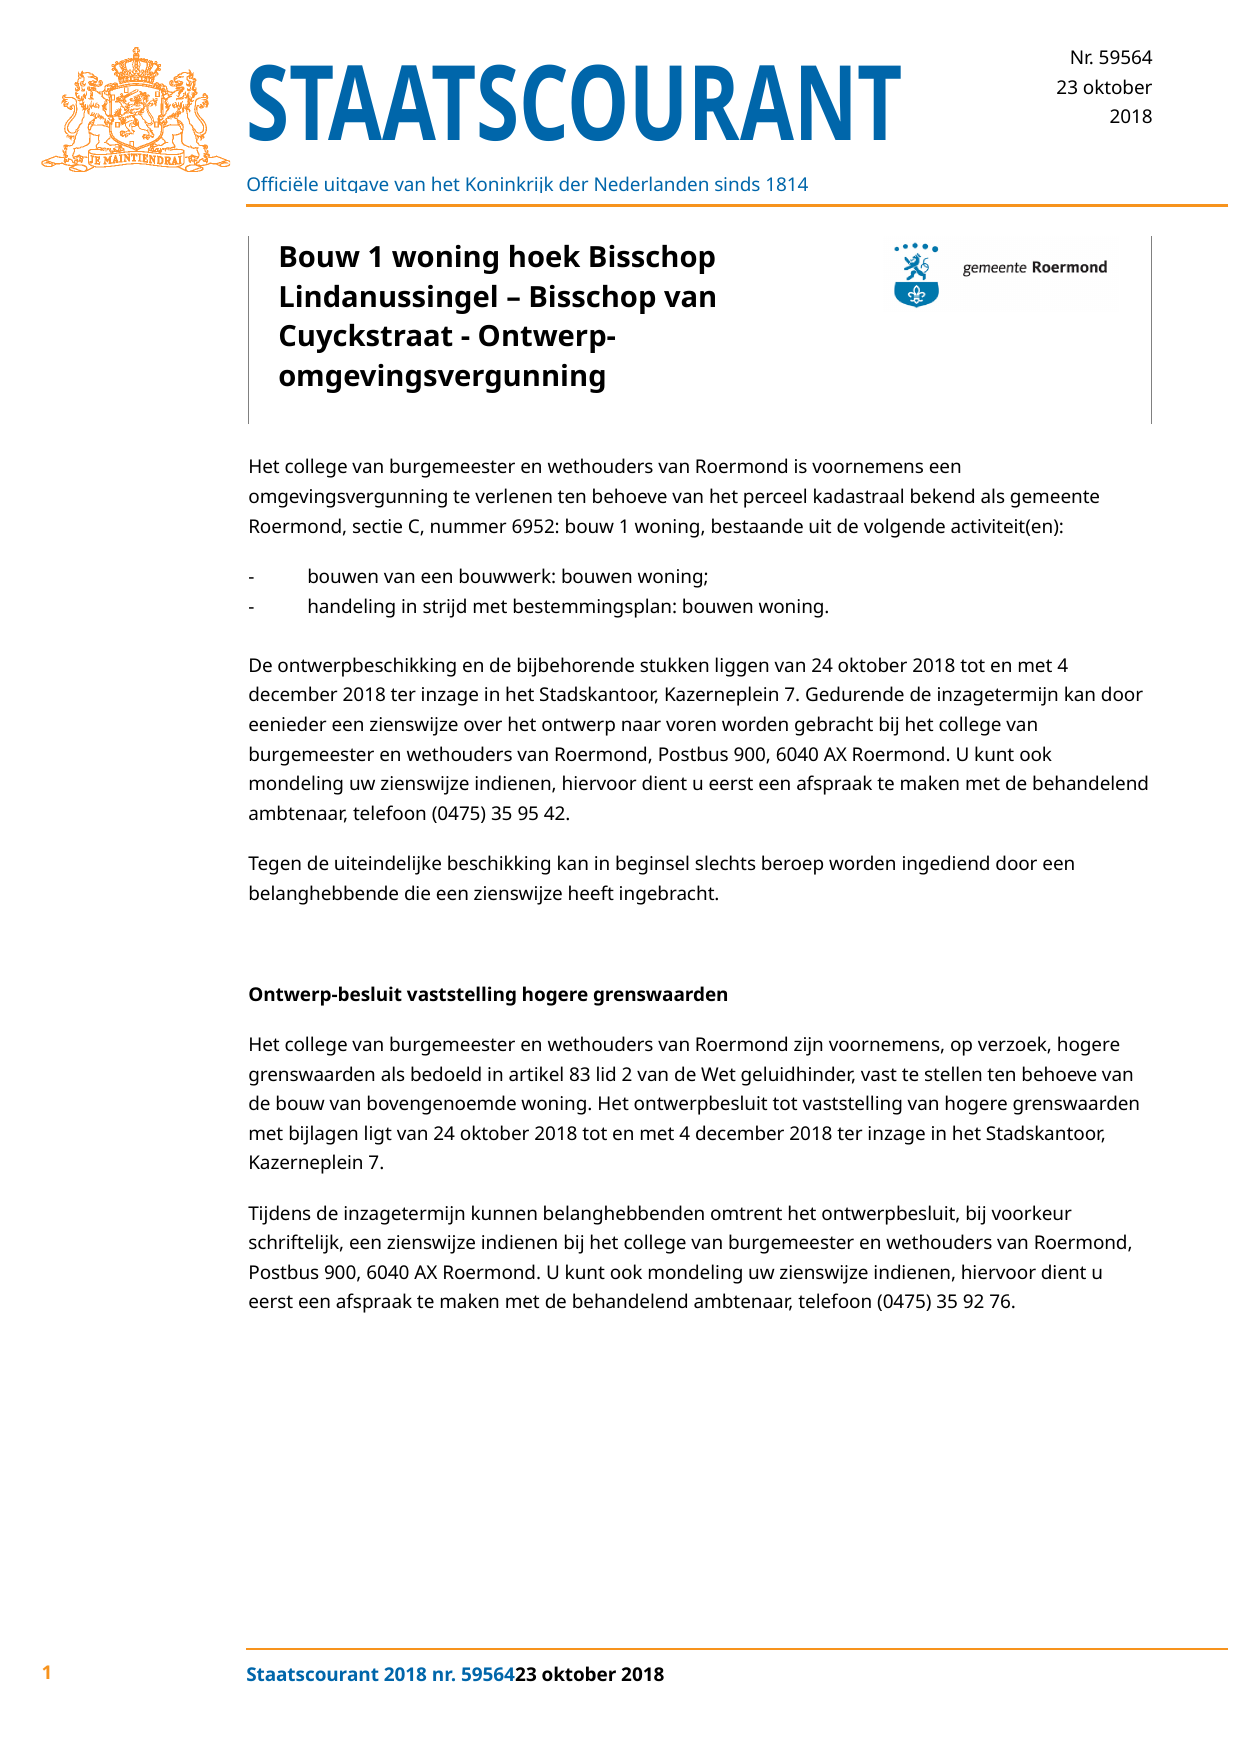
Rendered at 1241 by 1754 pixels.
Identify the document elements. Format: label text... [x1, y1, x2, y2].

picture [41, 47, 231, 172]
table_header Bouw 1 woning hoek Bisschop Lindanussingel – Bisschop van Cuyckstraat - Ontwerp-omgevingsvergunning [249, 236, 850, 424]
list bouwen van een bouwwerk: bouwen woning; [248, 563, 1152, 589]
text Tijdens de inzagetermijn kunnen belanghebbenden omtrent het ontwerpbesluit, bij voorkeur schriftelijk, een zienswijze indienen bij het college van burgemeester en wethouders van Roermond, Postbus 900, 6040 AX Roermond. U kunt ook mondeling uw zienswijze indienen, hiervoor dient u eerst een afspraak te maken met de behandelend ambtenaar, telefoon (0475) 35 92 76. [248, 1200, 1152, 1314]
text Het college van burgemeester en wethouders van Roermond zijn voornemens, op verzoek, hogere grenswaarden als bedoeld in artikel 83 lid 2 van de Wet geluidhinder, vast te stellen ten behoeve van de bouw van bovengenoemde woning. Het ontwerpbesluit tot vaststelling van hogere grenswaarden met bijlagen ligt van 24 oktober 2018 tot en met 4 december 2018 ter inzage in het Stadskantoor, Kazerneplein 7. [248, 1031, 1152, 1175]
list handeling in strijd met bestemmingsplan: bouwen woning. [248, 593, 1152, 618]
text Ontwerp-besluit vaststelling hogere grenswaarden [248, 981, 1152, 1006]
table_header [850, 236, 1151, 424]
text Tegen de uiteindelijke beschikking kan in beginsel slechts beroep worden ingediend door een belanghebbende die een zienswijze heeft ingebracht. [248, 850, 1152, 906]
text De ontwerpbeschikking en de bijbehorende stukken liggen van 24 oktober 2018 tot en met 4 december 2018 ter inzage in het Stadskantoor, Kazerneplein 7. Gedurende de inzagetermijn kan door eenieder een zienswijze over het ontwerp naar voren worden gebracht bij het college van burgemeester en wethouders van Roermond, Postbus 900, 6040 AX Roermond. U kunt ook mondeling uw zienswijze indienen, hiervoor dient u eerst een afspraak te maken met de behandelend ambtenaar, telefoon (0475) 35 95 42. [248, 652, 1152, 826]
text Het college van burgemeester en wethouders van Roermond is voornemens een omgevingsvergunning te verlenen ten behoeve van het perceel kadastraal bekend als gemeente Roermond, sectie C, nummer 6952: bouw 1 woning, bestaande uit de volgende activiteit(en): [248, 454, 1152, 538]
picture [882, 236, 1119, 312]
